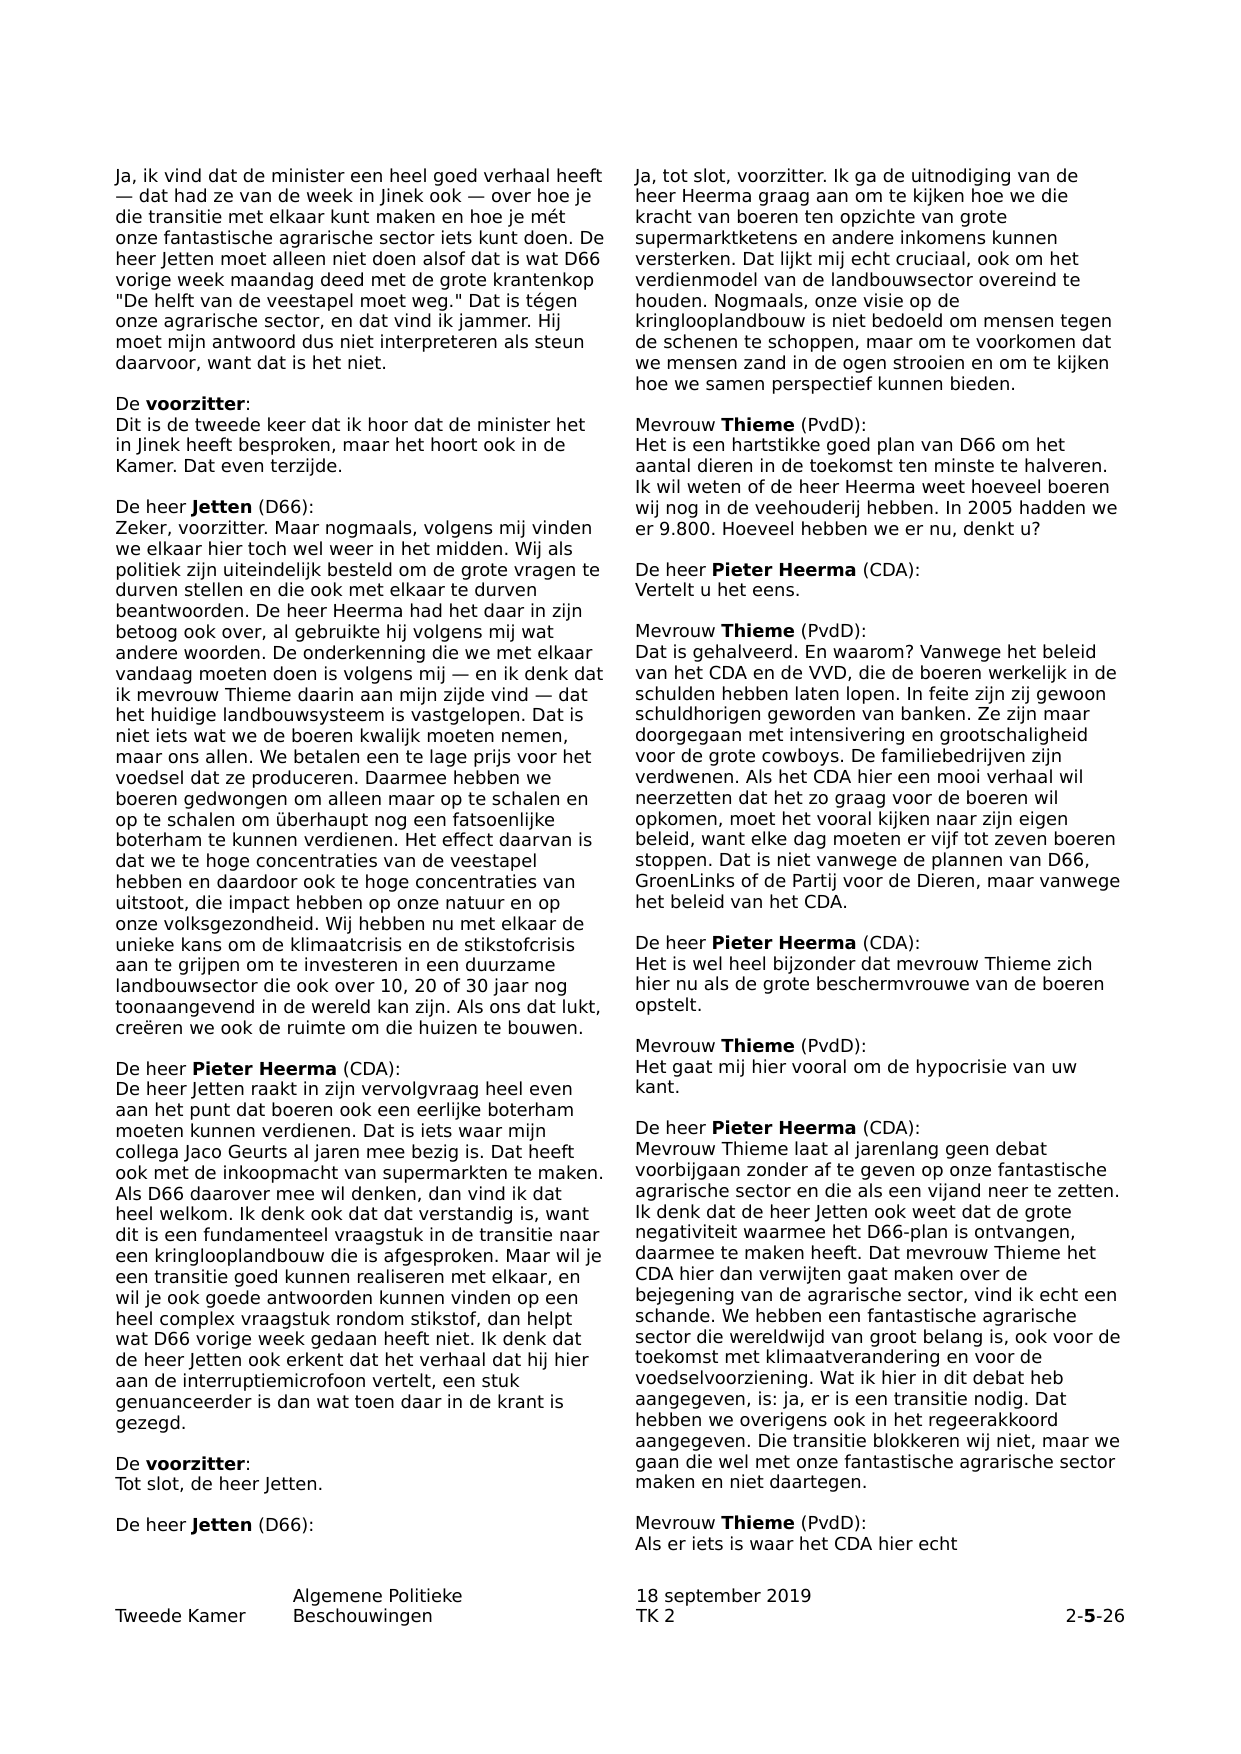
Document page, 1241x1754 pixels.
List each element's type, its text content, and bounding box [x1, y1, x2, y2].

text Mevrouw Thieme laat al jarenlang geen debat voorbijgaan zonder af te geven op onze fantastische agrarische sector en die als een vijand neer te zetten. Ik denk dat de heer Jetten ook weet dat de grote negativiteit waarmee het D66-plan is ontvangen, daarmee te maken heeft. Dat mevrouw Thieme het CDA hier dan verwijten gaat maken over de bejegening van de agrarische sector, vind ik echt een schande. We hebben een fantastische agrarische sector die wereldwijd van groot belang is, ook voor de toekomst met klimaatverandering en voor de voedselvoorziening. Wat ik hier in dit debat heb aangegeven, is: ja, er is een transitie nodig. Dat hebben we overigens ook in het regeerakkoord aangegeven. Die transitie blokkeren wij niet, maar we gaan die wel met onze fantastische agrarische sector maken en niet daartegen. [635, 1139, 1125, 1493]
text De heer Pieter Heerma (CDA): [635, 932, 1125, 953]
text Dit is de tweede keer dat ik hoor dat de minister het in Jinek heeft besproken, maar het hoort ook in de Kamer. Dat even terzijde. [115, 414, 605, 477]
text De heer Jetten (D66): [115, 497, 605, 518]
text Het gaat mij hier vooral om de hypocrisie van uw kant. [635, 1056, 1125, 1098]
text Het is wel heel bijzonder dat mevrouw Thieme zich hier nu als de grote beschermvrouwe van de boeren opstelt. [635, 953, 1125, 1016]
text De heer Jetten (D66): [115, 1515, 605, 1536]
text Vertelt u het eens. [635, 580, 1125, 601]
text Mevrouw Thieme (PvdD): [635, 414, 1125, 435]
text Tot slot, de heer Jetten. [115, 1474, 605, 1495]
text Als er iets is waar het CDA hier echt [635, 1534, 1125, 1554]
text Ja, tot slot, voorzitter. Ik ga de uitnodiging van de heer Heerma graag aan om te kijken hoe we die kracht van boeren ten opzichte van grote supermarktketens en andere inkomens kunnen versterken. Dat lijkt mij echt cruciaal, ook om het verdienmodel van de landbouwsector overeind te houden. Nogmaals, onze visie op de kringlooplandbouw is niet bedoeld om mensen tegen de schenen te schoppen, maar om te voorkomen dat we mensen zand in de ogen strooien en om te kijken hoe we samen perspectief kunnen bieden. [635, 165, 1125, 394]
text De heer Jetten raakt in zijn vervolgvraag heel even aan het punt dat boeren ook een eerlijke boterham moeten kunnen verdienen. Dat is iets waar mijn collega Jaco Geurts al jaren mee bezig is. Dat heeft ook met de inkoopmacht van supermarkten te maken. Als D66 daarover mee wil denken, dan vind ik dat heel welkom. Ik denk ook dat dat verstandig is, want dit is een fundamenteel vraagstuk in de transitie naar een kringlooplandbouw die is afgesproken. Maar wil je een transitie goed kunnen realiseren met elkaar, en wil je ook goede antwoorden kunnen vinden op een heel complex vraagstuk rondom stikstof, dan helpt wat D66 vorige week gedaan heeft niet. Ik denk dat de heer Jetten ook erkent dat het verhaal dat hij hier aan de interruptiemicrofoon vertelt, een stuk genuanceerder is dan wat toen daar in de krant is gezegd. [115, 1079, 605, 1433]
text Dat is gehalveerd. En waarom? Vanwege het beleid van het CDA en de VVD, die de boeren werkelijk in de schulden hebben laten lopen. In feite zijn zij gewoon schuldhorigen geworden van banken. Ze zijn maar doorgegaan met intensivering en grootschaligheid voor de grote cowboys. De familiebedrijven zijn verdwenen. Als het CDA hier een mooi verhaal wil neerzetten dat het zo graag voor de boeren wil opkomen, moet het vooral kijken naar zijn eigen beleid, want elke dag moeten er vijf tot zeven boeren stoppen. Dat is niet vanwege de plannen van D66, GroenLinks of de Partij voor de Dieren, maar vanwege het beleid van het CDA. [635, 642, 1125, 912]
text De heer Pieter Heerma (CDA): [115, 1058, 605, 1079]
text Zeker, voorzitter. Maar nogmaals, volgens mij vinden we elkaar hier toch wel weer in het midden. Wij als politiek zijn uiteindelijk besteld om de grote vragen te durven stellen en die ook met elkaar te durven beantwoorden. De heer Heerma had het daar in zijn betoog ook over, al gebruikte hij volgens mij wat andere woorden. De onderkenning die we met elkaar vandaag moeten doen is volgens mij — en ik denk dat ik mevrouw Thieme daarin aan mijn zijde vind — dat het huidige landbouwsysteem is vastgelopen. Dat is niet iets wat we de boeren kwalijk moeten nemen, maar ons allen. We betalen een te lage prijs voor het voedsel dat ze produceren. Daarmee hebben we boeren gedwongen om alleen maar op te schalen en op te schalen om überhaupt nog een fatsoenlijke boterham te kunnen verdienen. Het effect daarvan is dat we te hoge concentraties van de veestapel hebben en daardoor ook te hoge concentraties van uitstoot, die impact hebben op onze natuur en op onze volksgezondheid. Wij hebben nu met elkaar de unieke kans om de klimaatcrisis en de stikstofcrisis aan te grijpen om te investeren in een duurzame landbouwsector die ook over 10, 20 of 30 jaar nog toonaangevend in de wereld kan zijn. Als ons dat lukt, creëren we ook de ruimte om die huizen te bouwen. [115, 518, 605, 1038]
text Mevrouw Thieme (PvdD): [635, 1513, 1125, 1534]
text De voorzitter: [115, 394, 605, 414]
text Ja, ik vind dat de minister een heel goed verhaal heeft — dat had ze van de week in Jinek ook — over hoe je die transitie met elkaar kunt maken en hoe je mét onze fantastische agrarische sector iets kunt doen. De heer Jetten moet alleen niet doen alsof dat is wat D66 vorige week maandag deed met de grote krantenkop "De helft van de veestapel moet weg." Dat is tégen onze agrarische sector, en dat vind ik jammer. Hij moet mijn antwoord dus niet interpreteren als steun daarvoor, want dat is het niet. [115, 165, 605, 374]
text De heer Pieter Heerma (CDA): [635, 559, 1125, 580]
text De voorzitter: [115, 1453, 605, 1474]
text Mevrouw Thieme (PvdD): [635, 1036, 1125, 1056]
text Het is een hartstikke goed plan van D66 om het aantal dieren in de toekomst ten minste te halveren. Ik wil weten of de heer Heerma weet hoeveel boeren wij nog in de veehouderij hebben. In 2005 hadden we er 9.800. Hoeveel hebben we er nu, denkt u? [635, 435, 1125, 539]
text Mevrouw Thieme (PvdD): [635, 621, 1125, 642]
text De heer Pieter Heerma (CDA): [635, 1118, 1125, 1139]
